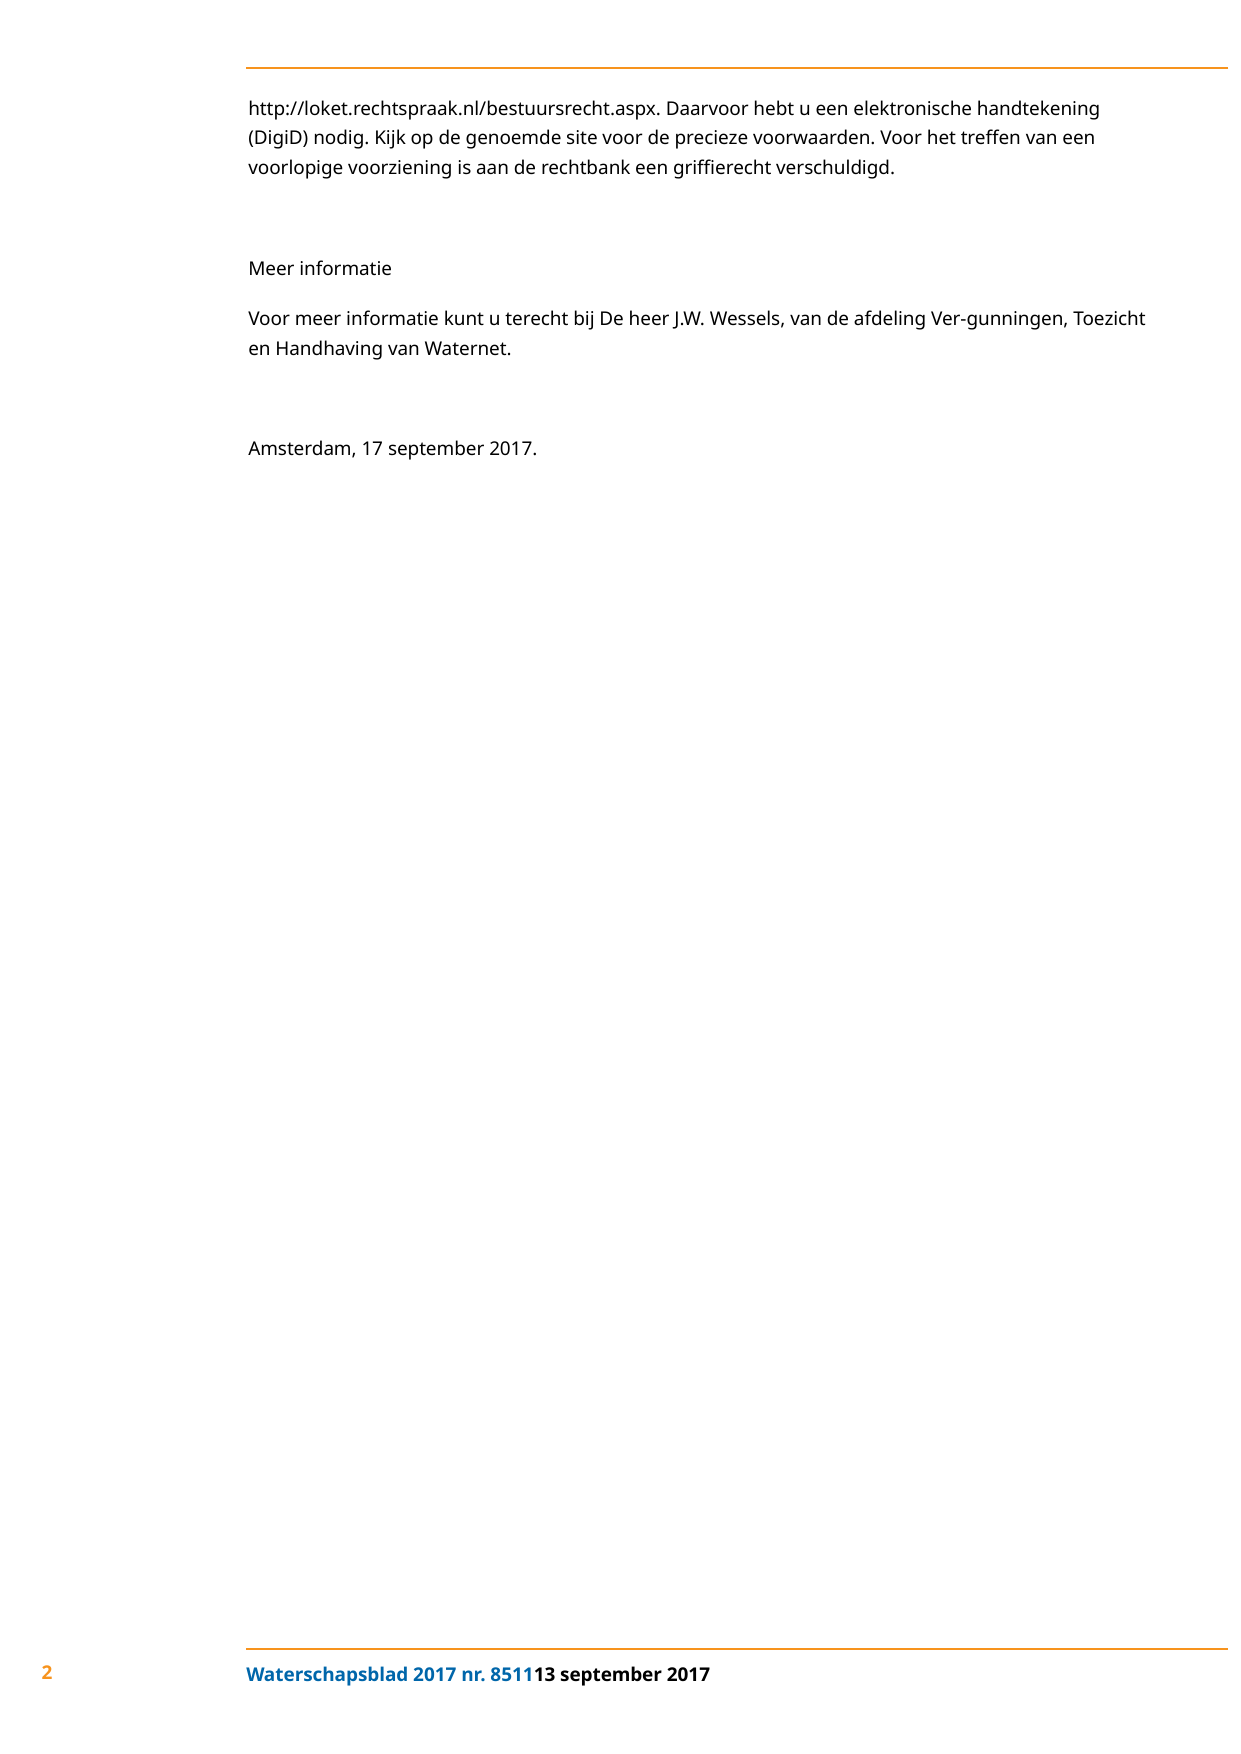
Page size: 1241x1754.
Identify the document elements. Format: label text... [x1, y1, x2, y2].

text Meer informatie [248, 255, 1152, 281]
text Amsterdam, 17 september 2017. [248, 436, 1152, 461]
picture [41, 47, 231, 172]
text http://loket.rechtspraak.nl/bestuursrecht.aspx. Daarvoor hebt u een elektronische handtekening (DigiD) nodig. Kijk op de genoemde site voor de precieze voorwaarden. Voor het treffen van een voorlopige voorziening is aan de rechtbank een griffierecht verschuldigd. [248, 95, 1152, 180]
text Voor meer informatie kunt u terecht bij De heer J.W. Wessels, van de afdeling Ver-gunningen, Toezicht en Handhaving van Waternet. [248, 305, 1152, 361]
